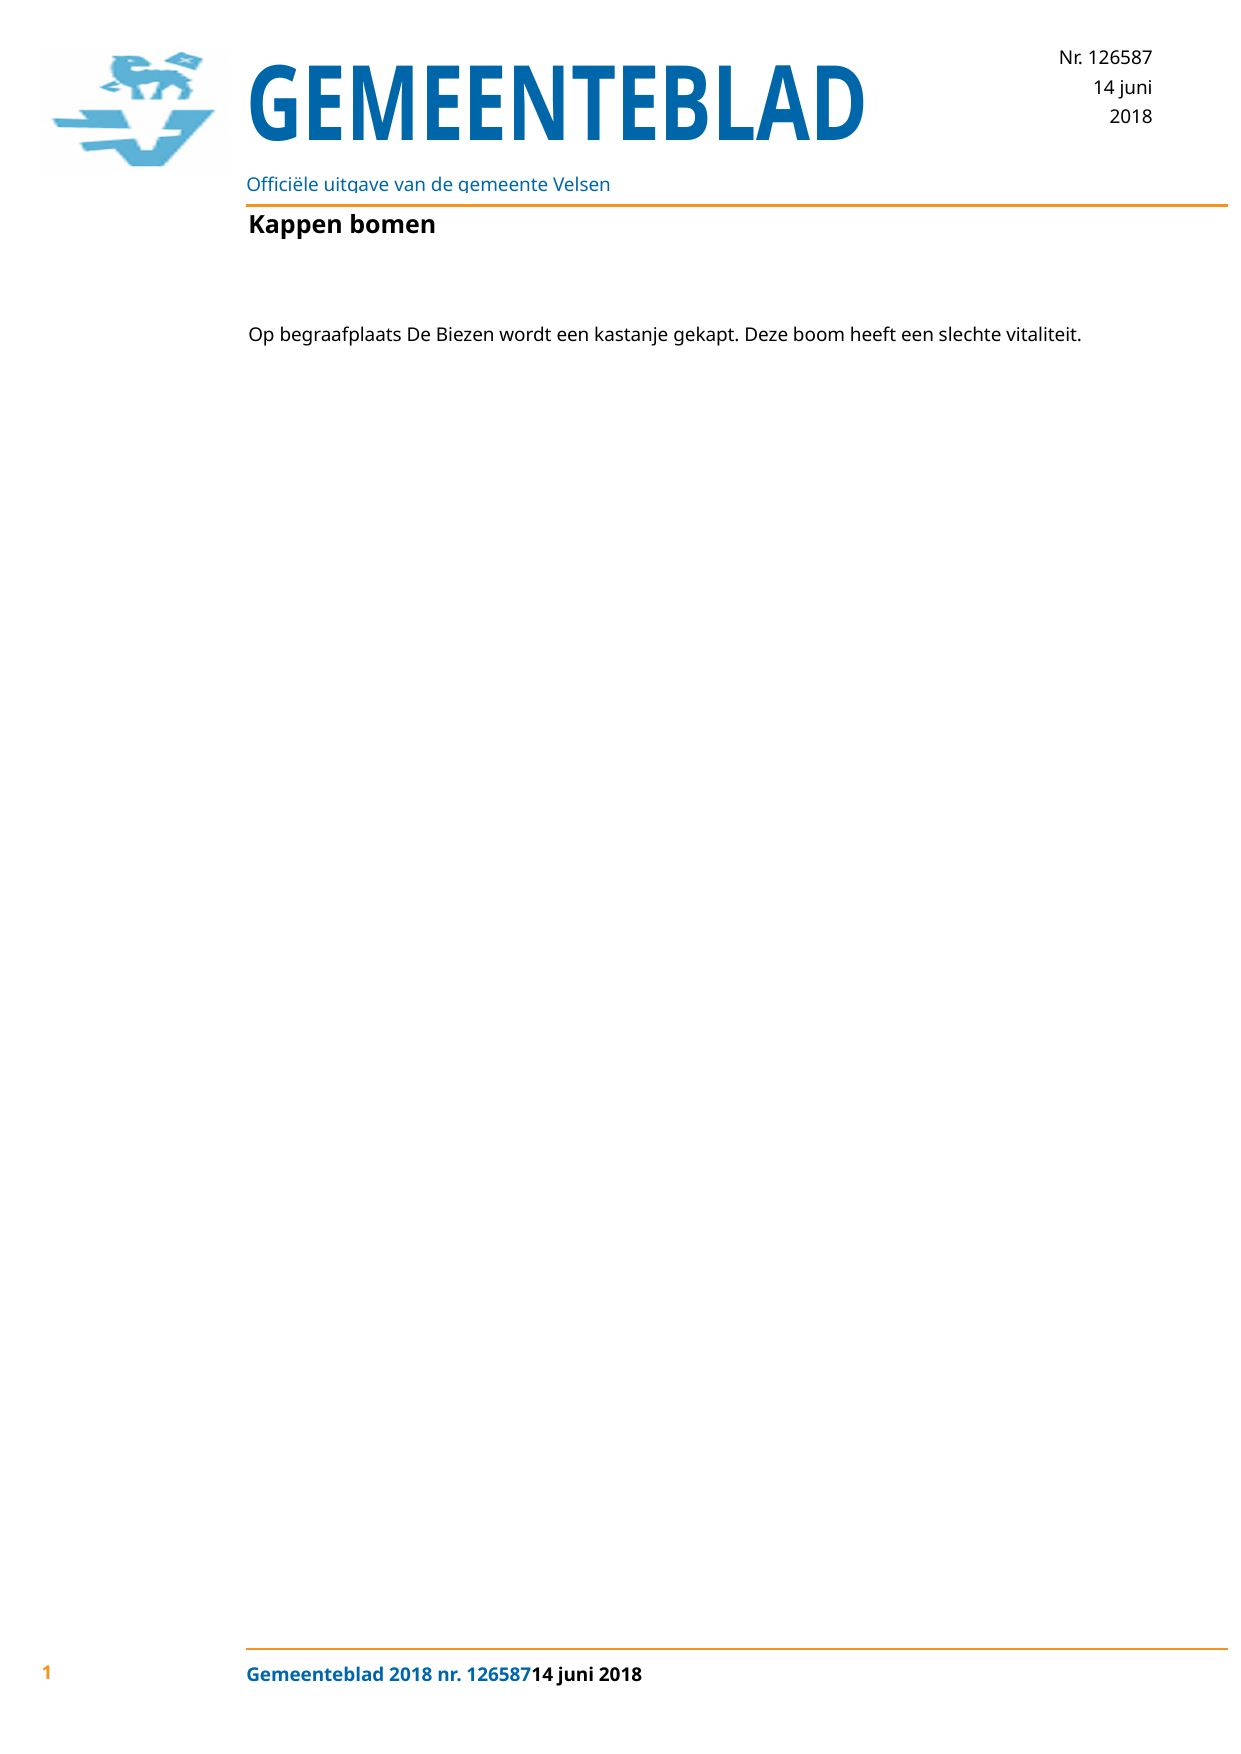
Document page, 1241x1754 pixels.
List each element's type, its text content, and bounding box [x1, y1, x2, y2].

picture [41, 47, 231, 172]
text Op begraafplaats De Biezen wordt een kastanje gekapt. Deze boom heeft een slechte vitaliteit. [248, 321, 1152, 346]
text Kappen bomen [248, 207, 1152, 241]
